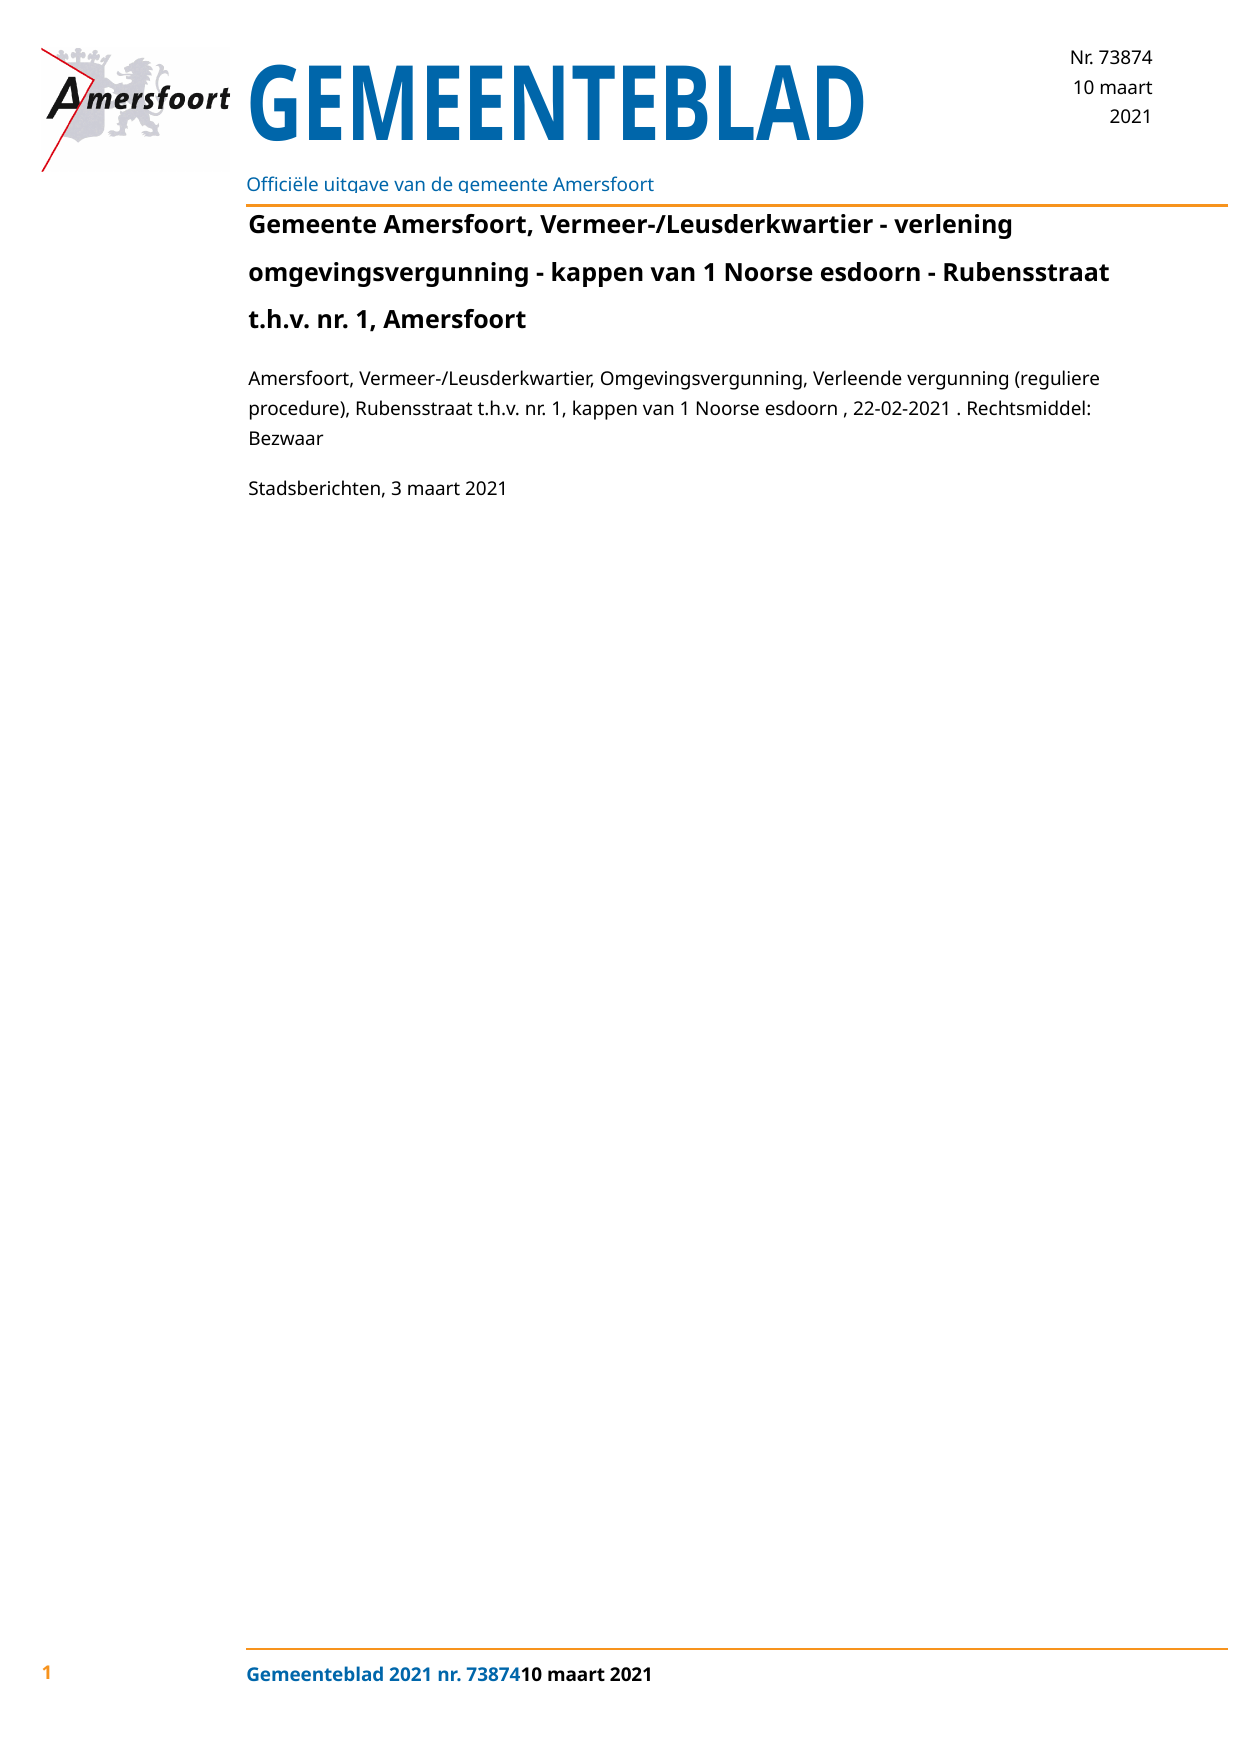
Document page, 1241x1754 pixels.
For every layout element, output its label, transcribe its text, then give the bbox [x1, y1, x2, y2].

picture [41, 47, 231, 172]
text Stadsberichten, 3 maart 2021 [248, 475, 1152, 501]
text Gemeente Amersfoort, Vermeer-/Leusderkwartier - verlening omgevingsvergunning - kappen van 1 Noorse esdoorn - Rubensstraat t.h.v. nr. 1, Amersfoort [248, 207, 1152, 336]
text Amersfoort, Vermeer-/Leusderkwartier, Omgevingsvergunning, Verleende vergunning (reguliere procedure), Rubensstraat t.h.v. nr. 1, kappen van 1 Noorse esdoorn , 22-02-2021 . Rechtsmiddel: Bezwaar [248, 366, 1152, 450]
